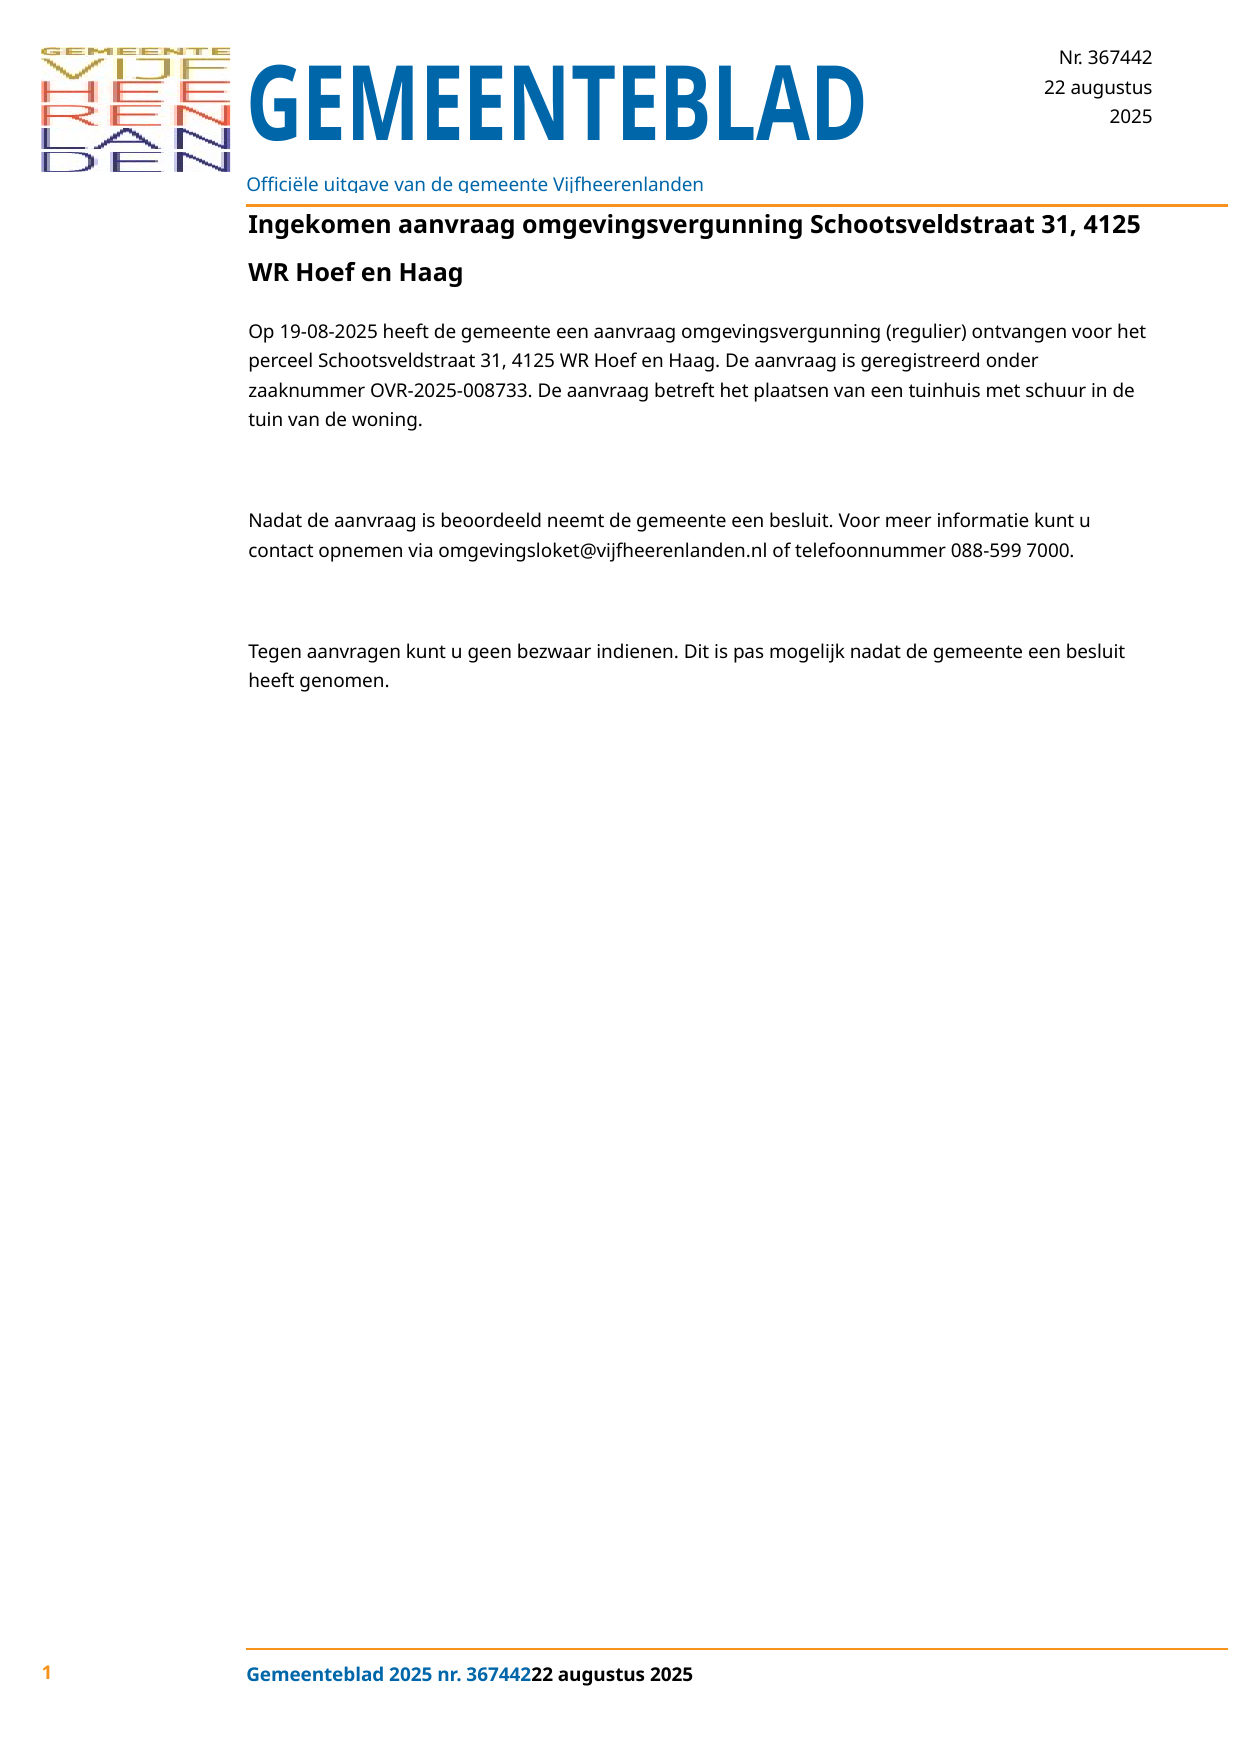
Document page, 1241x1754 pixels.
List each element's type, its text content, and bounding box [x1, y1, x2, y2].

text Ingekomen aanvraag omgevingsvergunning Schootsveldstraat 31, 4125 WR Hoef en Haag [248, 207, 1152, 288]
text Op 19-08-2025 heeft de gemeente een aanvraag omgevingsvergunning (regulier) ontvangen voor het perceel Schootsveldstraat 31, 4125 WR Hoef en Haag. De aanvraag is geregistreerd onder zaaknummer OVR-2025-008733. De aanvraag betreft het plaatsen van een tuinhuis met schuur in de tuin van de woning. [248, 318, 1152, 432]
picture [41, 47, 231, 172]
text Nadat de aanvraag is beoordeeld neemt de gemeente een besluit. Voor meer informatie kunt u contact opnemen via omgevingsloket@vijfheerenlanden.nl of telefoonnummer 088-599 7000. [248, 507, 1152, 563]
text Tegen aanvragen kunt u geen bezwaar indienen. Dit is pas mogelijk nadat de gemeente een besluit heeft genomen. [248, 638, 1152, 693]
